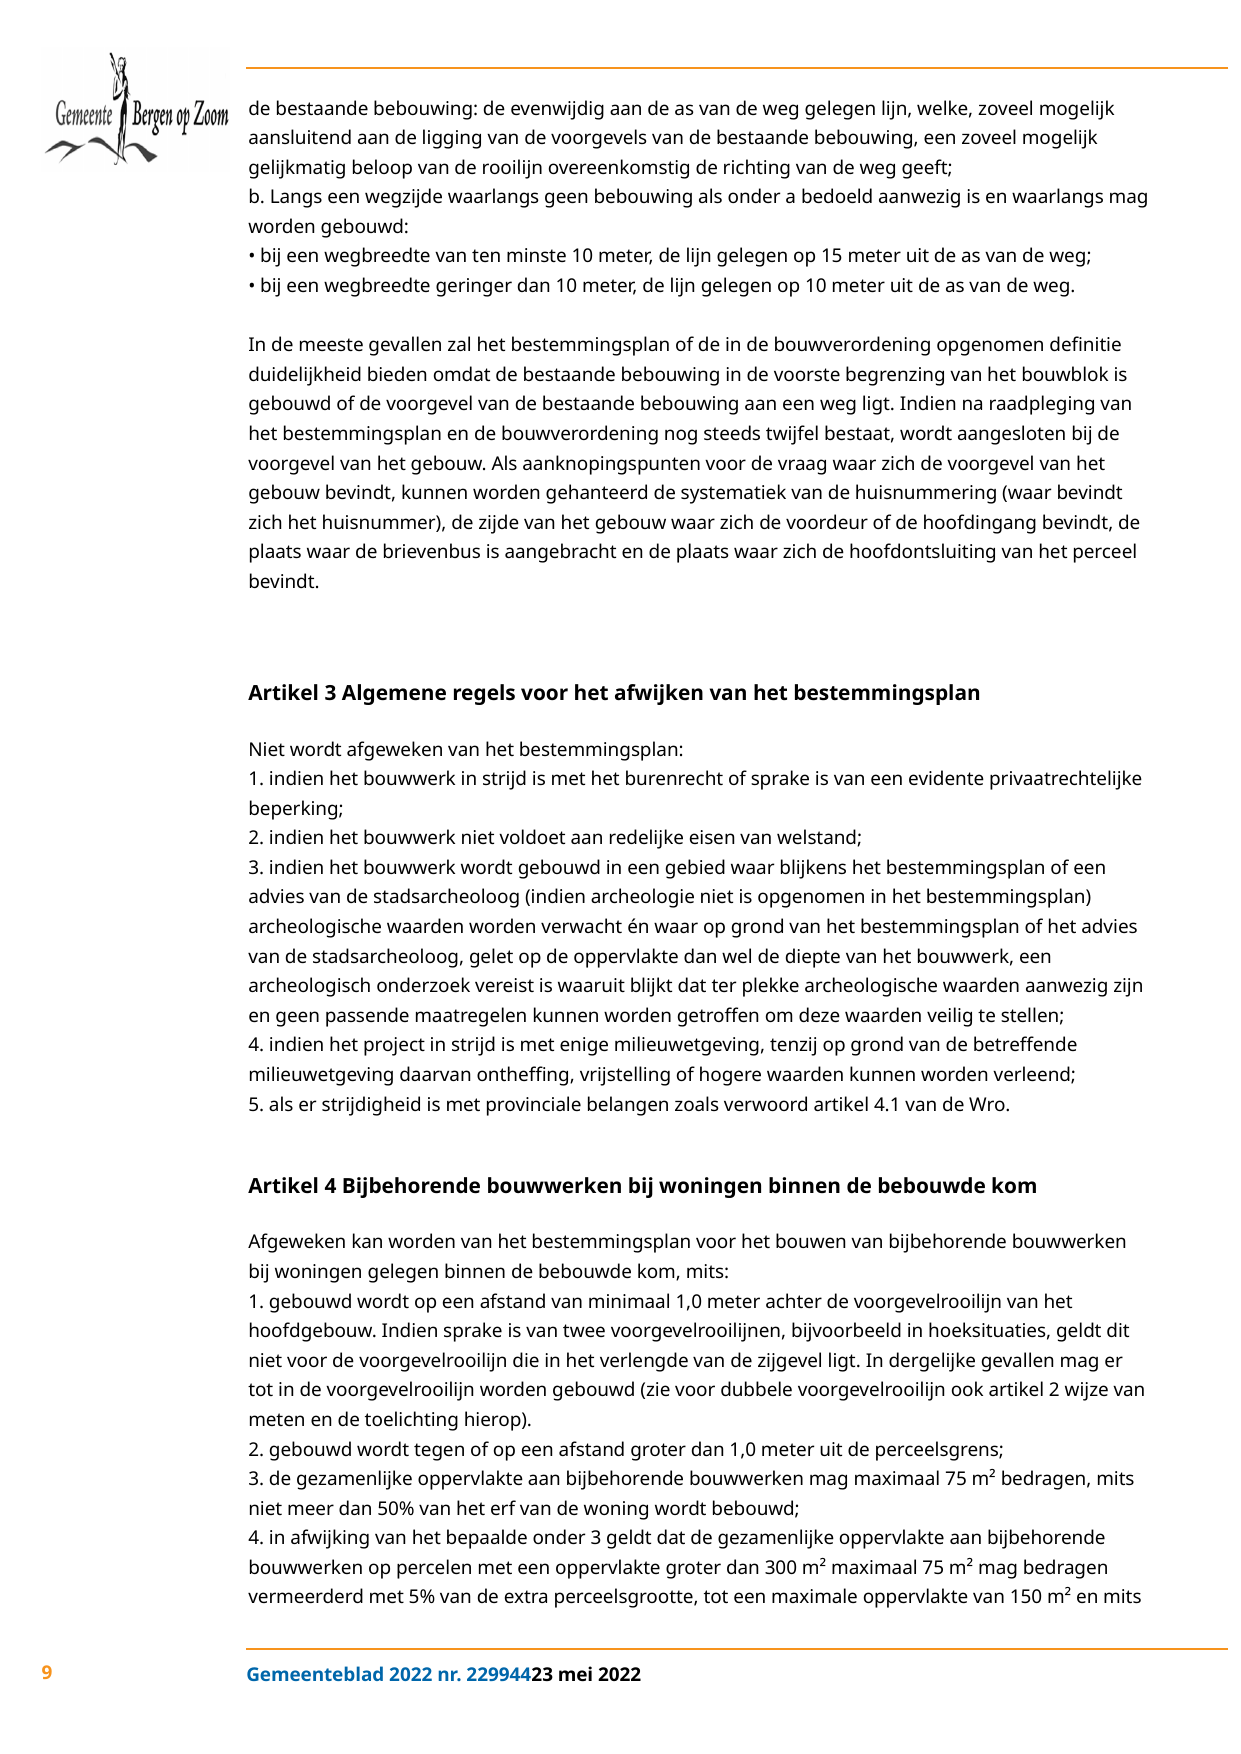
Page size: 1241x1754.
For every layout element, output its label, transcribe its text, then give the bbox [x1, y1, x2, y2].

text Artikel 3 Algemene regels voor het afwijken van het bestemmingsplan [248, 678, 1152, 706]
text 4. in afwijking van het bepaalde onder 3 geldt dat de gezamenlijke oppervlakte aan bijbehorende bouwwerken op percelen met een oppervlakte groter dan 300 m² maximaal 75 m² mag bedragen vermeerderd met 5% van de extra perceelsgrootte, tot een maximale oppervlakte van 150 m² en mits [248, 1524, 1152, 1609]
text 2. gebouwd wordt tegen of op een afstand groter dan 1,0 meter uit de perceelsgrens; [248, 1436, 1152, 1462]
text 1. indien het bouwwerk in strijd is met het burenrecht of sprake is van een evidente privaatrechtelijke beperking; [248, 765, 1152, 821]
text de bestaande bebouwing: de evenwijdig aan de as van de weg gelegen lijn, welke, zoveel mogelijk aansluitend aan de ligging van de voorgevels van de bestaande bebouwing, een zoveel mogelijk gelijkmatig beloop van de rooilijn overeenkomstig de richting van de weg geeft; [248, 95, 1152, 180]
text Afgeweken kan worden van het bestemmingsplan voor het bouwen van bijbehorende bouwwerken bij woningen gelegen binnen de bebouwde kom, mits: [248, 1229, 1152, 1284]
text 4. indien het project in strijd is met enige milieuwetgeving, tenzij op grond van de betreffende milieuwetgeving daarvan ontheffing, vrijstelling of hogere waarden kunnen worden verleend; [248, 1032, 1152, 1087]
text Niet wordt afgeweken van het bestemmingsplan: [248, 736, 1152, 761]
text • bij een wegbreedte geringer dan 10 meter, de lijn gelegen op 10 meter uit de as van de weg. [248, 272, 1152, 298]
text In de meeste gevallen zal het bestemmingsplan of de in de bouwverordening opgenomen definitie duidelijkheid bieden omdat de bestaande bebouwing in de voorste begrenzing van het bouwblok is gebouwd of de voorgevel van de bestaande bebouwing aan een weg ligt. Indien na raadpleging van het bestemmingsplan en de bouwverordening nog steeds twijfel bestaat, wordt aangesloten bij de voorgevel van het gebouw. Als aanknopingspunten voor de vraag waar zich de voorgevel van het gebouw bevindt, kunnen worden gehanteerd de systematiek van de huisnummering (waar bevindt zich het huisnummer), de zijde van het gebouw waar zich de voordeur of de hoofdingang bevindt, de plaats waar de brievenbus is aangebracht en de plaats waar zich de hoofdontsluiting van het perceel bevindt. [248, 331, 1152, 594]
text 5. als er strijdigheid is met provinciale belangen zoals verwoord artikel 4.1 van de Wro. [248, 1091, 1152, 1116]
text 3. indien het bouwwerk wordt gebouwd in een gebied waar blijkens het bestemmingsplan of een advies van de stadsarcheoloog (indien archeologie niet is opgenomen in het bestemmingsplan) archeologische waarden worden verwacht én waar op grond van het bestemmingsplan of het advies van de stadsarcheoloog, gelet op de oppervlakte dan wel de diepte van het bouwwerk, een archeologisch onderzoek vereist is waaruit blijkt dat ter plekke archeologische waarden aanwezig zijn en geen passende maatregelen kunnen worden getroffen om deze waarden veilig te stellen; [248, 854, 1152, 1028]
text • bij een wegbreedte van ten minste 10 meter, de lijn gelegen op 15 meter uit de as van de weg; [248, 243, 1152, 268]
text 2. indien het bouwwerk niet voldoet aan redelijke eisen van welstand; [248, 824, 1152, 850]
text b. Langs een wegzijde waarlangs geen bebouwing als onder a bedoeld aanwezig is en waarlangs mag worden gebouwd: [248, 183, 1152, 239]
text Artikel 4 Bijbehorende bouwwerken bij woningen binnen de bebouwde kom [248, 1171, 1152, 1199]
picture [41, 47, 231, 172]
text 1. gebouwd wordt op een afstand van minimaal 1,0 meter achter de voorgevelrooilijn van het hoofdgebouw. Indien sprake is van twee voorgevelrooilijnen, bijvoorbeeld in hoeksituaties, geldt dit niet voor de voorgevelrooilijn die in het verlengde van de zijgevel ligt. In dergelijke gevallen mag er tot in de voorgevelrooilijn worden gebouwd (zie voor dubbele voorgevelrooilijn ook artikel 2 wijze van meten en de toelichting hierop). [248, 1288, 1152, 1432]
text 3. de gezamenlijke oppervlakte aan bijbehorende bouwwerken mag maximaal 75 m² bedragen, mits niet meer dan 50% van het erf van de woning wordt bebouwd; [248, 1465, 1152, 1521]
